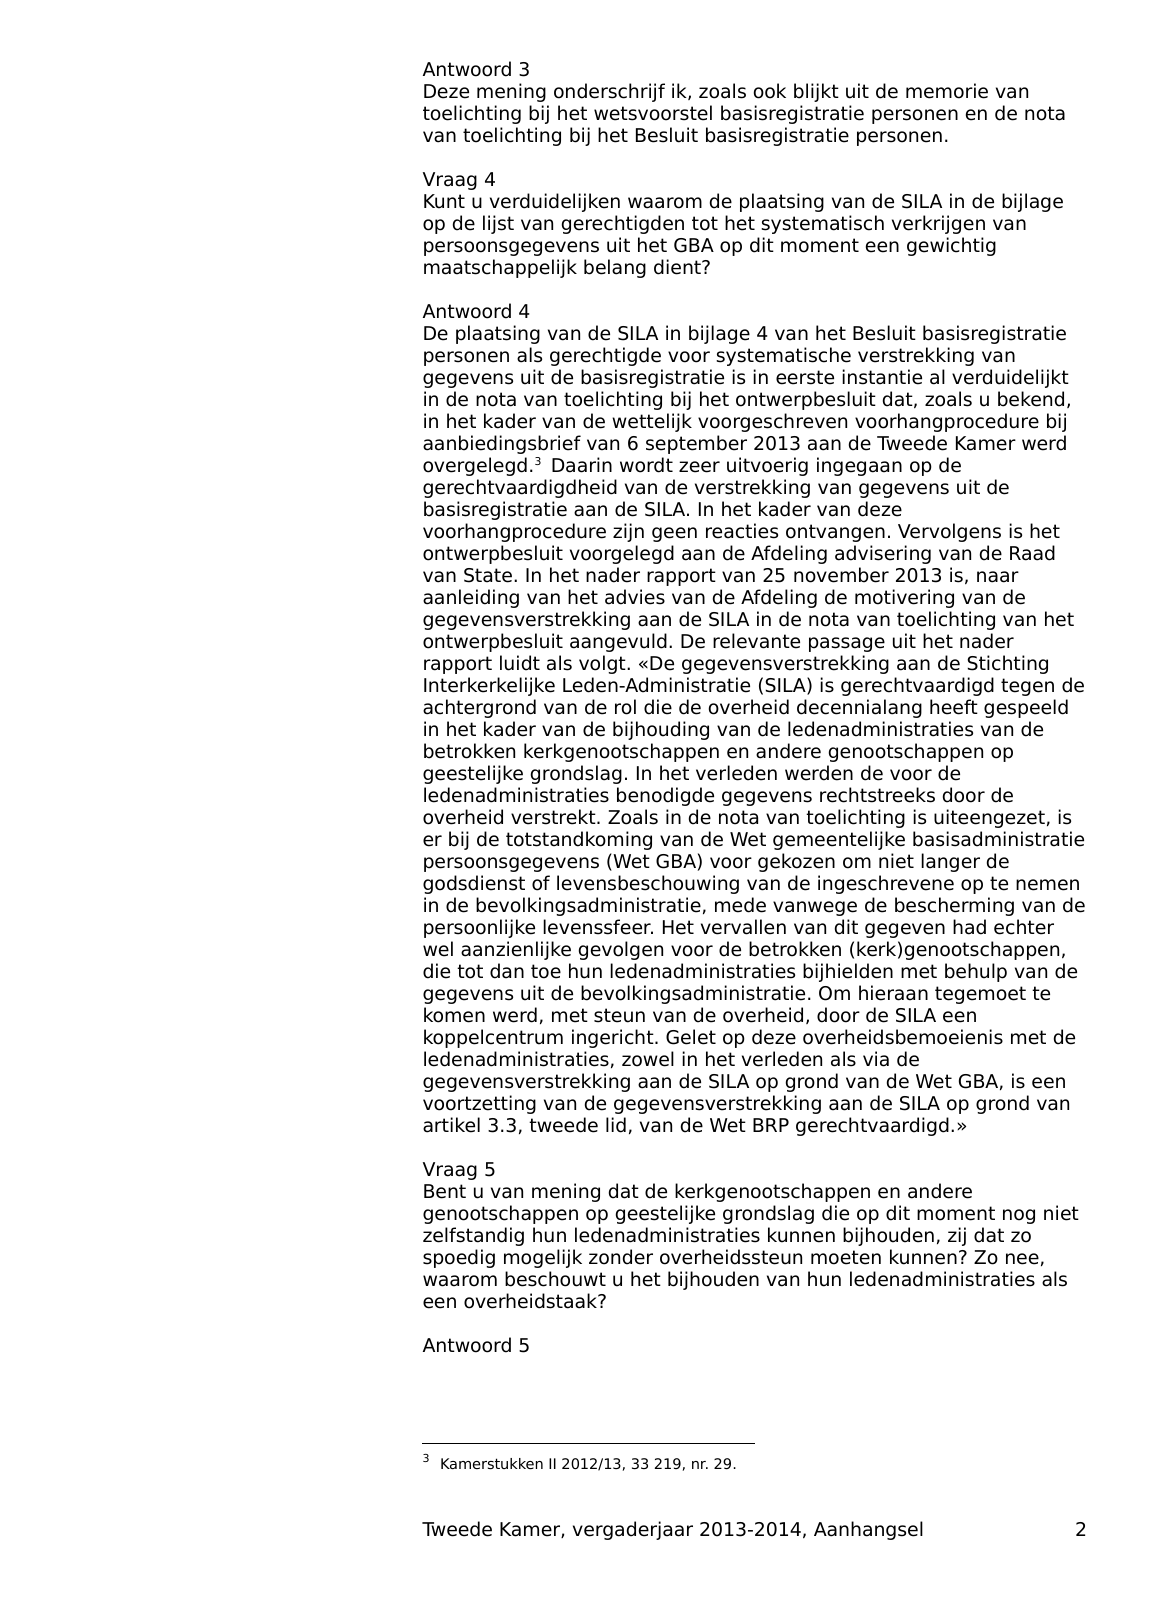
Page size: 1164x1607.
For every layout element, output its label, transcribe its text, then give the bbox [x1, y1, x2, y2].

text Antwoord 4 [422, 301, 1087, 323]
text Antwoord 5 [422, 1335, 1087, 1357]
text Deze mening onderschrijf ik, zoals ook blijkt uit de memorie van toelichting bij het wetsvoorstel basisregistratie personen en de nota van toelichting bij het Besluit basisregistratie personen. [422, 81, 1087, 147]
text Vraag 5 [422, 1159, 1087, 1181]
text Antwoord 3 [422, 59, 1087, 81]
text Vraag 4 [422, 169, 1087, 191]
text De plaatsing van de SILA in bijlage 4 van het Besluit basisregistratie personen als gerechtigde voor systematische verstrekking van gegevens uit de basisregistratie is in eerste instantie al verduidelijkt in de nota van toelichting bij het ontwerpbesluit dat, zoals u bekend, in het kader van de wettelijk voorgeschreven voorhangprocedure bij aanbiedingsbrief van 6 september 2013 aan de Tweede Kamer werd overgelegd. Daarin wordt zeer uitvoerig ingegaan op de gerechtvaardigdheid van de verstrekking van gegevens uit de basisregistratie aan de SILA. In het kader van deze voorhangprocedure zijn geen reacties ontvangen. Vervolgens is het ontwerpbesluit voorgelegd aan de Afdeling advisering van de Raad van State. In het nader rapport van 25 november 2013 is, naar aanleiding van het advies van de Afdeling de motivering van de gegevensverstrekking aan de SILA in de nota van toelichting van het ontwerpbesluit aangevuld. De relevante passage uit het nader rapport luidt als volgt. «De gegevensverstrekking aan de Stichting Interkerkelijke Leden-Administratie (SILA) is gerechtvaardigd tegen de achtergrond van de rol die de overheid decennialang heeft gespeeld in het kader van de bijhouding van de ledenadministraties van de betrokken kerkgenootschappen en andere genootschappen op geestelijke grondslag. In het verleden werden de voor de ledenadministraties benodigde gegevens rechtstreeks door de overheid verstrekt. Zoals in de nota van toelichting is uiteengezet, is er bij de totstandkoming van de Wet gemeentelijke basisadministratie persoonsgegevens (Wet GBA) voor gekozen om niet langer de godsdienst of levensbeschouwing van de ingeschrevene op te nemen in de bevolkingsadministratie, mede vanwege de bescherming van de persoonlijke levenssfeer. Het vervallen van dit gegeven had echter wel aanzienlijke gevolgen voor de betrokken (kerk)genootschappen, die tot dan toe hun ledenadministraties bijhielden met behulp van de gegevens uit de bevolkingsadministratie. Om hieraan tegemoet te komen werd, met steun van de overheid, door de SILA een koppelcentrum ingericht. Gelet op deze overheidsbemoeienis met de ledenadministraties, zowel in het verleden als via de gegevensverstrekking aan de SILA op grond van de Wet GBA, is een voortzetting van de gegevensverstrekking aan de SILA op grond van artikel 3.3, tweede lid, van de Wet BRP gerechtvaardigd.» [422, 323, 1087, 1136]
text Kunt u verduidelijken waarom de plaatsing van de SILA in de bijlage op de lijst van gerechtigden tot het systematisch verkrijgen van persoonsgegevens uit het GBA op dit moment een gewichtig maatschappelijk belang dient? [422, 191, 1087, 279]
text Bent u van mening dat de kerkgenootschappen en andere genootschappen op geestelijke grondslag die op dit moment nog niet zelfstandig hun ledenadministraties kunnen bijhouden, zij dat zo spoedig mogelijk zonder overheidssteun moeten kunnen? Zo nee, waarom beschouwt u het bijhouden van hun ledenadministraties als een overheidstaak? [422, 1181, 1087, 1312]
text Kamerstukken II 2012/13, 33 219, nr. 29. [422, 1452, 1087, 1474]
